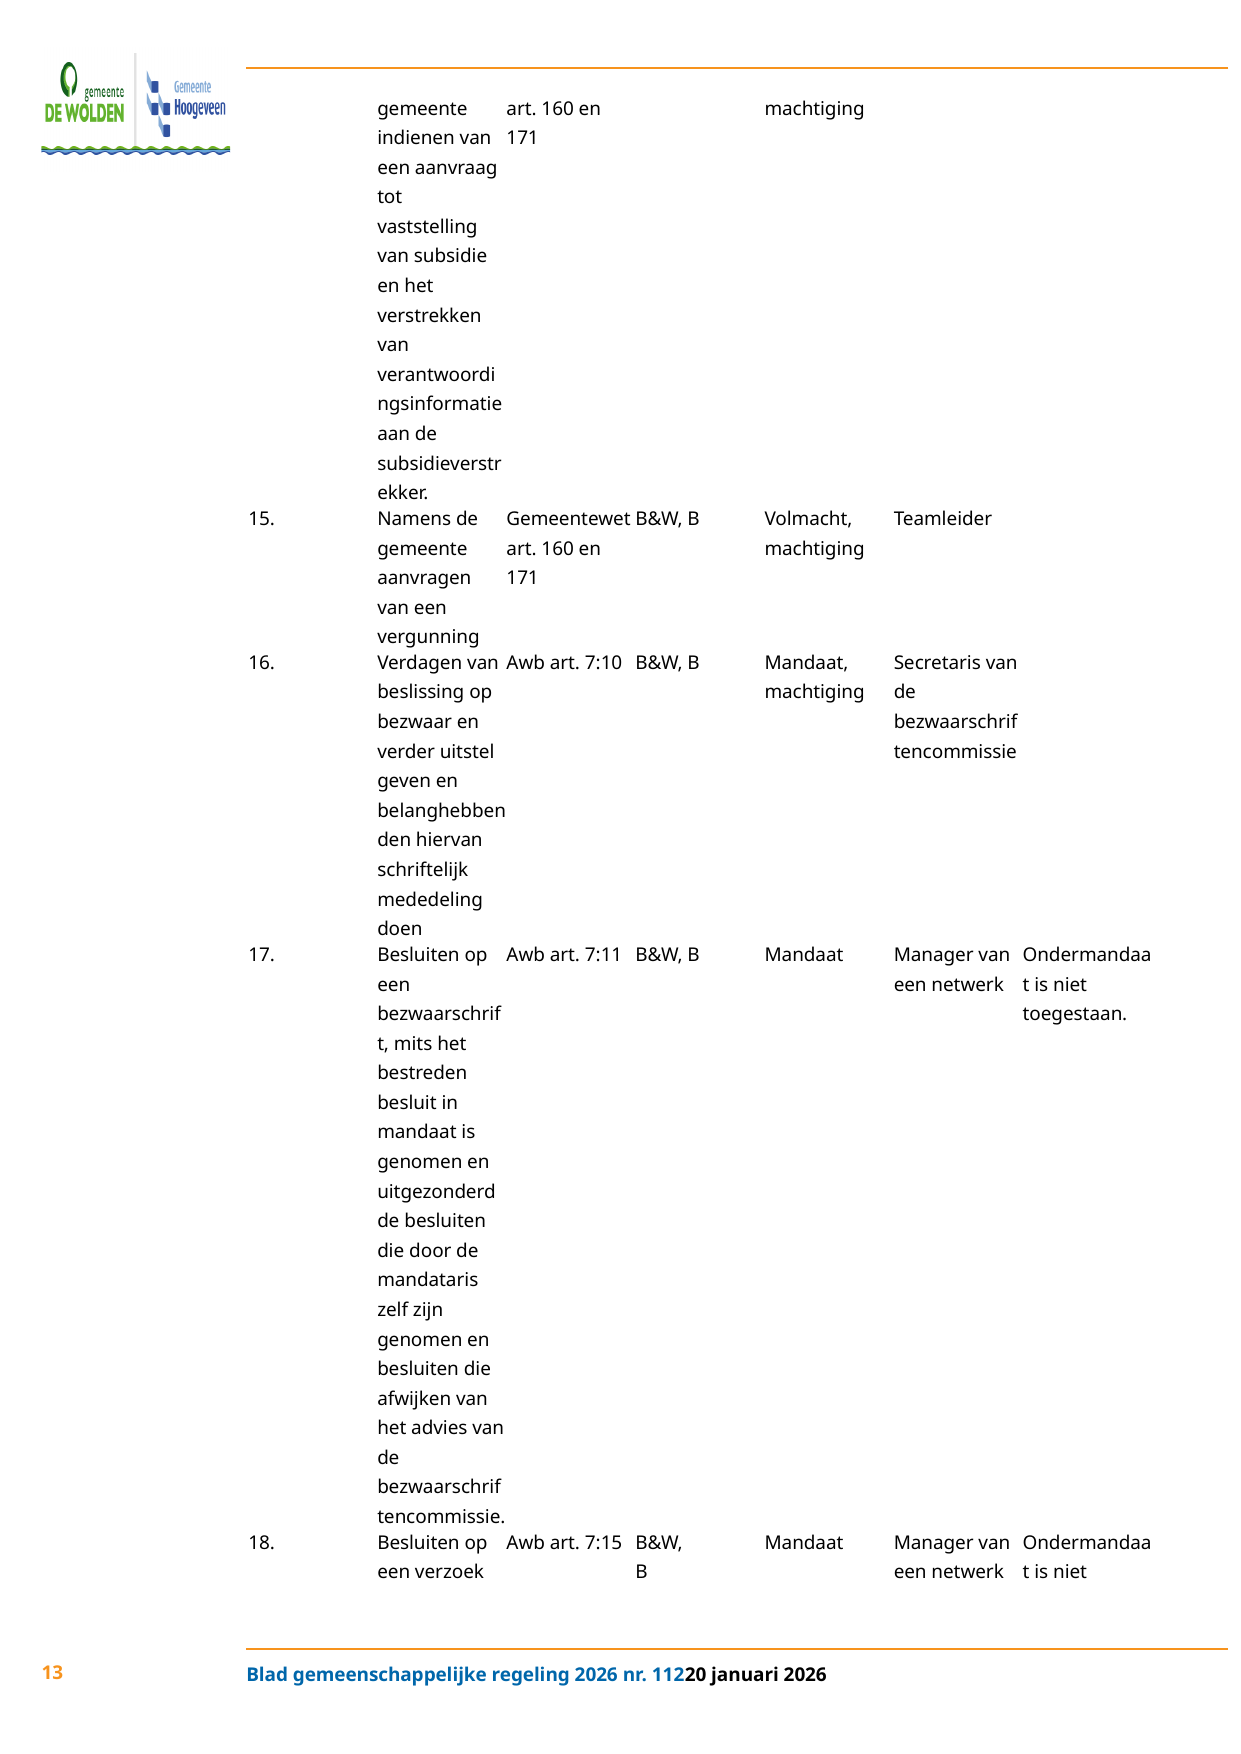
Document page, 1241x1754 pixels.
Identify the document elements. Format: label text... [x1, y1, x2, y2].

table_cell gemeente indienen van een aanvraag tot vaststelling van subsidie en het verstrekken van verantwoordingsinformatie aan de subsidieverstrekker. [377, 95, 506, 505]
table_cell Verdagen van beslissing op bezwaar en verder uitstel geven en belanghebbenden hiervan schriftelijk mededeling doen [377, 649, 506, 941]
table_cell Teamleider [894, 505, 1022, 649]
table_cell Besluiten op een bezwaarschrift, mits het bestreden besluit in mandaat is genomen en uitgezonderd de besluiten die door de mandataris zelf zijn genomen en besluiten die afwijken van het advies van de bezwaarschriftencommissie. [377, 941, 506, 1529]
table_cell [248, 1529, 377, 1584]
table_cell [248, 649, 377, 941]
table_cell [248, 505, 377, 649]
table_cell Secretaris van de bezwaarschriftencommissie [894, 649, 1022, 941]
table_cell [1023, 649, 1152, 941]
table_cell Ondermandaat is niet [1023, 1529, 1152, 1584]
table_cell Mandaat [764, 1529, 893, 1584]
table_cell [635, 95, 764, 505]
table_cell [1023, 95, 1152, 505]
table_cell [248, 95, 377, 505]
table_cell Manager van een netwerk [894, 941, 1022, 1529]
table_cell Awb art. 7:10 [506, 649, 635, 941]
table_cell [1023, 505, 1152, 649]
table_cell Awb art. 7:11 [506, 941, 635, 1529]
table_cell B&W, B [635, 941, 764, 1529]
table_cell Gemeentewet art. 160 en 171 [506, 505, 635, 649]
table_cell [248, 941, 377, 1529]
table_cell Volmacht, machtiging [764, 505, 893, 649]
table_cell Awb art. 7:15 [506, 1529, 635, 1584]
table_cell Manager van een netwerk [894, 1529, 1022, 1584]
table_cell B&W, B [635, 649, 764, 941]
table_cell Mandaat [764, 941, 893, 1529]
table_cell Ondermandaat is niet toegestaan. [1023, 941, 1152, 1529]
table_cell Besluiten op een verzoek [377, 1529, 506, 1584]
table_cell Namens de gemeente aanvragen van een vergunning [377, 505, 506, 649]
table_cell art. 160 en 171 [506, 95, 635, 505]
table_cell B&W, B [635, 505, 764, 649]
table_cell machtiging [764, 95, 893, 505]
table_cell Mandaat, machtiging [764, 649, 893, 941]
table_cell [894, 95, 1022, 505]
table_cell B&W, B [635, 1529, 764, 1584]
picture [41, 47, 231, 172]
